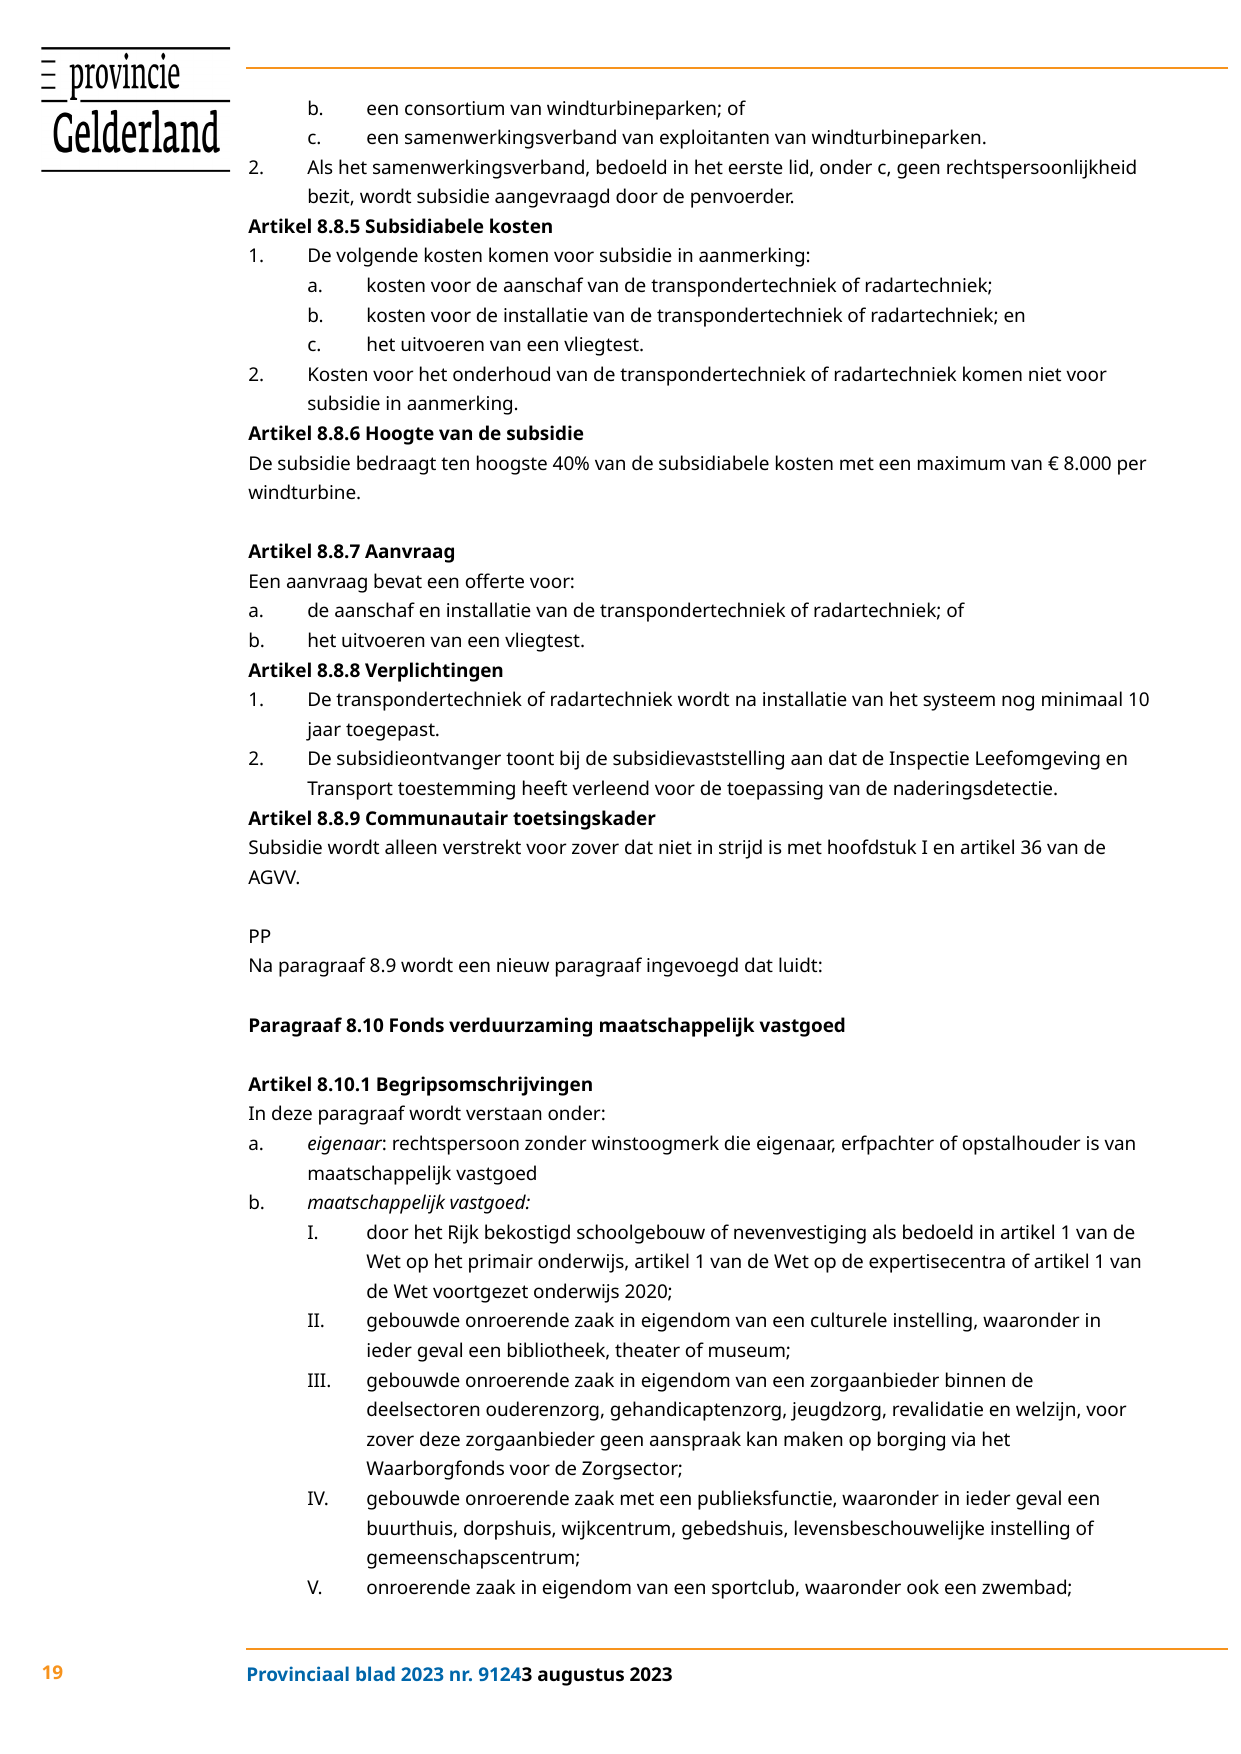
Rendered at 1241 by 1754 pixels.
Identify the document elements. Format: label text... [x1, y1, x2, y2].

text Een aanvraag bevat een offerte voor: [248, 568, 1152, 594]
text Artikel 8.8.7 Aanvraag [248, 538, 1152, 564]
list een samenwerkingsverband van exploitanten van windturbineparken. [307, 124, 1152, 150]
text Paragraaf 8.10 Fonds verduurzaming maatschappelijk vastgoed [248, 1012, 1152, 1038]
list Kosten voor het onderhoud van de transpondertechniek of radartechniek komen niet voor subsidie in aanmerking. [248, 361, 1152, 416]
text PP [248, 923, 1152, 949]
picture [41, 47, 231, 172]
list Als het samenwerkingsverband, bedoeld in het eerste lid, onder c, geen rechtspersoonlijkheid bezit, wordt subsidie aangevraagd door de penvoerder. [248, 154, 1152, 209]
list De volgende kosten komen voor subsidie in aanmerking: [248, 243, 1152, 268]
list kosten voor de installatie van de transpondertechniek of radartechniek; en [307, 302, 1152, 328]
list door het Rijk bekostigd schoolgebouw of nevenvestiging als bedoeld in artikel 1 van de Wet op het primair onderwijs, artikel 1 van de Wet op de expertisecentra of artikel 1 van de Wet voortgezet onderwijs 2020; [307, 1219, 1152, 1304]
text Artikel 8.8.9 Communautair toetsingskader [248, 805, 1152, 831]
list kosten voor de aanschaf van de transpondertechniek of radartechniek; [307, 272, 1152, 298]
text De subsidie bedraagt ten hoogste 40% van de subsidiabele kosten met een maximum van € 8.000 per windturbine. [248, 450, 1152, 505]
text Artikel 8.8.8 Verplichtingen [248, 657, 1152, 683]
list maatschappelijk vastgoed: [248, 1189, 1152, 1215]
list gebouwde onroerende zaak in eigendom van een culturele instelling, waaronder in ieder geval een bibliotheek, theater of museum; [307, 1308, 1152, 1363]
text In deze paragraaf wordt verstaan onder: [248, 1101, 1152, 1126]
list eigenaar: rechtspersoon zonder winstoogmerk die eigenaar, erfpachter of opstalhouder is van maatschappelijk vastgoed [248, 1130, 1152, 1186]
text Artikel 8.8.6 Hoogte van de subsidie [248, 420, 1152, 446]
text Na paragraaf 8.9 wordt een nieuw paragraaf ingevoegd dat luidt: [248, 953, 1152, 978]
list een consortium van windturbineparken; of [307, 95, 1152, 121]
list de aanschaf en installatie van de transpondertechniek of radartechniek; of [248, 598, 1152, 623]
list het uitvoeren van een vliegtest. [248, 627, 1152, 653]
text Artikel 8.8.5 Subsidiabele kosten [248, 213, 1152, 239]
list De transpondertechniek of radartechniek wordt na installatie van het systeem nog minimaal 10 jaar toegepast. [248, 686, 1152, 742]
list gebouwde onroerende zaak in eigendom van een zorgaanbieder binnen de deelsectoren ouderenzorg, gehandicaptenzorg, jeugdzorg, revalidatie en welzijn, voor zover deze zorgaanbieder geen aanspraak kan maken op borging via het Waarborgfonds voor de Zorgsector; [307, 1367, 1152, 1481]
list De subsidieontvanger toont bij de subsidievaststelling aan dat de Inspectie Leefomgeving en Transport toestemming heeft verleend voor de toepassing van de naderingsdetectie. [248, 746, 1152, 801]
text Artikel 8.10.1 Begripsomschrijvingen [248, 1071, 1152, 1097]
list onroerende zaak in eigendom van een sportclub, waaronder ook een zwembad; [307, 1574, 1152, 1600]
text Subsidie wordt alleen verstrekt voor zover dat niet in strijd is met hoofdstuk I en artikel 36 van de AGVV. [248, 834, 1152, 890]
list het uitvoeren van een vliegtest. [307, 331, 1152, 357]
list gebouwde onroerende zaak met een publieksfunctie, waaronder in ieder geval een buurthuis, dorpshuis, wijkcentrum, gebedshuis, levensbeschouwelijke instelling of gemeenschapscentrum; [307, 1485, 1152, 1570]
